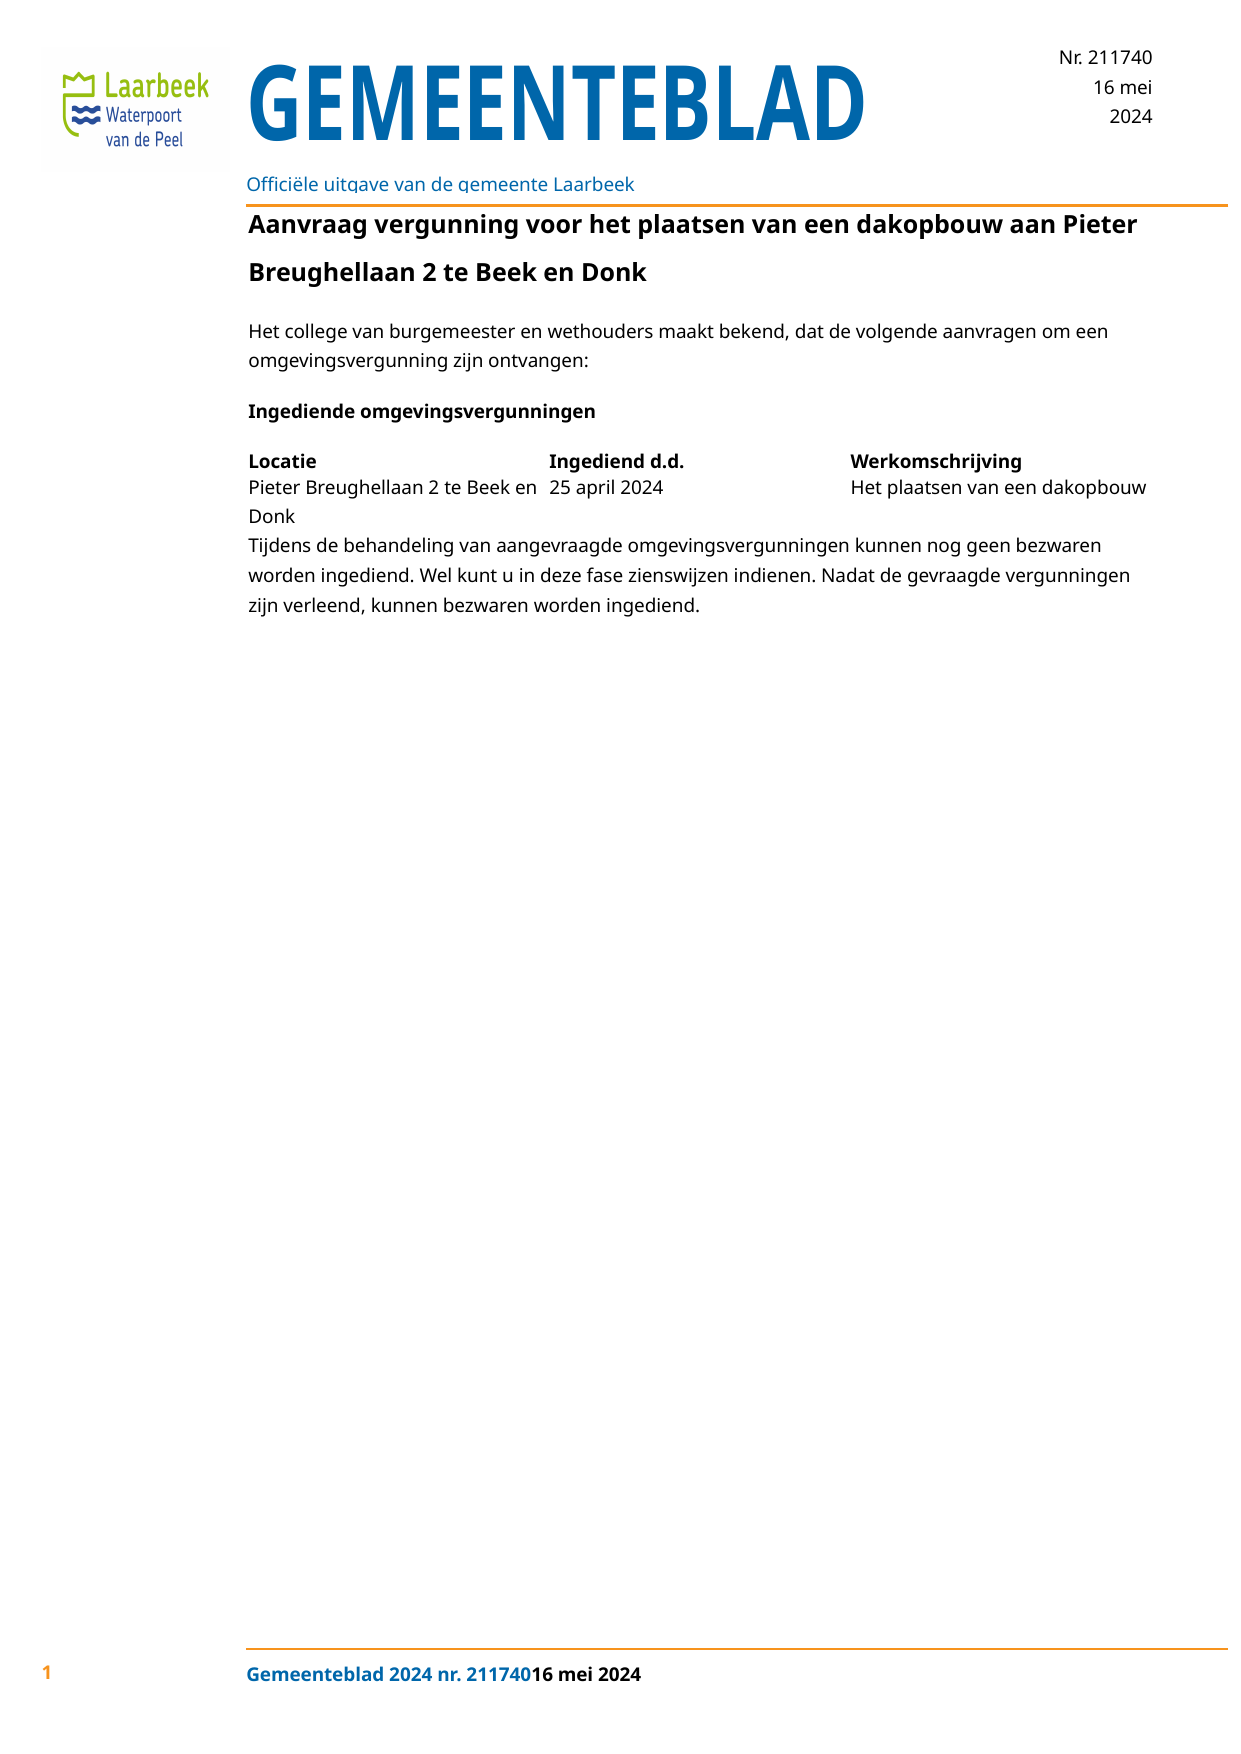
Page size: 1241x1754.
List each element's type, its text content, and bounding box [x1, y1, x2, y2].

text Ingediende omgevingsvergunningen [248, 398, 1152, 424]
table_cell Het plaatsen van een dakopbouw [850, 474, 1152, 529]
text Aanvraag vergunning voor het plaatsen van een dakopbouw aan Pieter Breughellaan 2 te Beek en Donk [248, 207, 1152, 288]
table_cell 25 april 2024 [549, 474, 850, 529]
table_header Locatie [248, 449, 549, 474]
table_cell Pieter Breughellaan 2 te Beek en Donk [248, 474, 549, 529]
table_header Ingediend d.d. [549, 449, 850, 474]
text Tijdens de behandeling van aangevraagde omgevingsvergunningen kunnen nog geen bezwaren worden ingediend. Wel kunt u in deze fase zienswijzen indienen. Nadat de gevraagde vergunningen zijn verleend, kunnen bezwaren worden ingediend. [248, 533, 1152, 618]
text Het college van burgemeester en wethouders maakt bekend, dat de volgende aanvragen om een omgevingsvergunning zijn ontvangen: [248, 318, 1152, 373]
picture [41, 47, 231, 172]
table_header Werkomschrijving [850, 449, 1152, 474]
